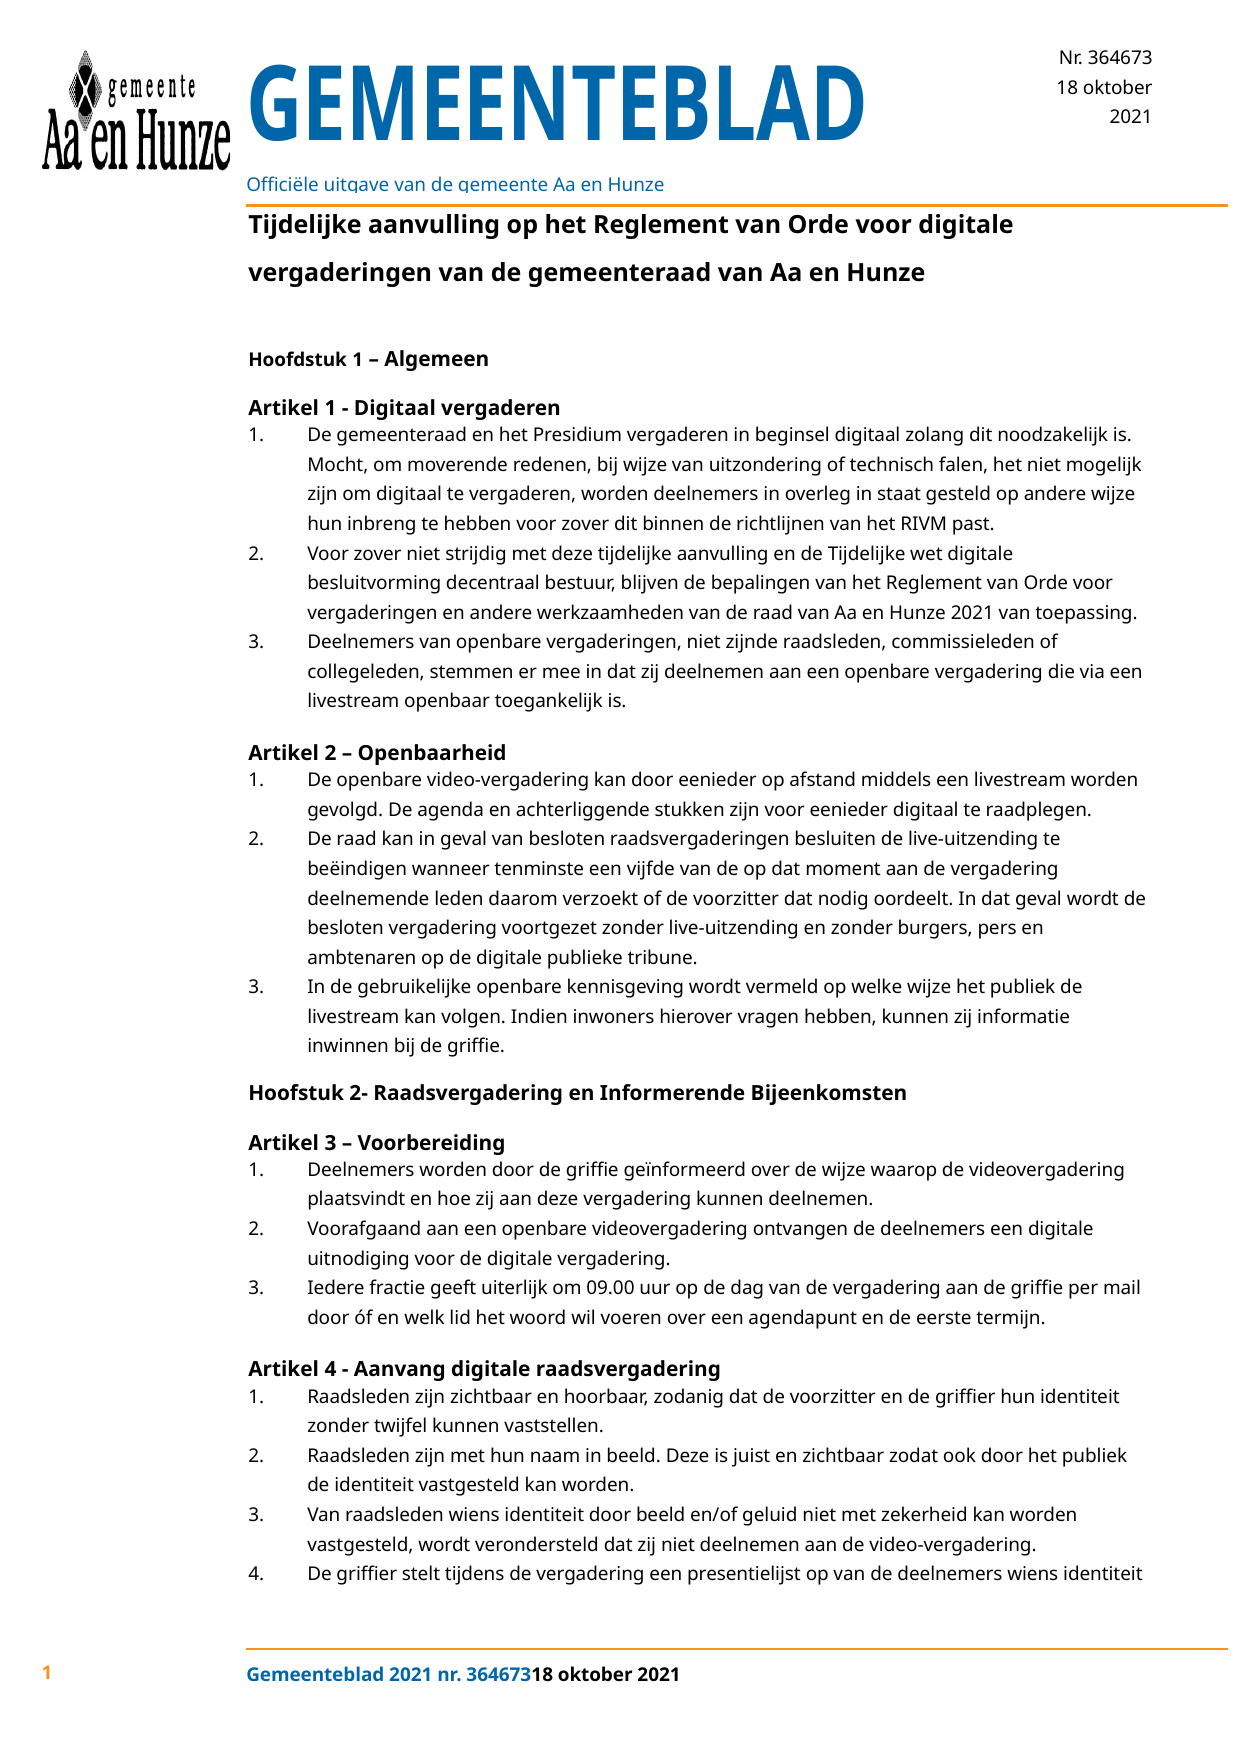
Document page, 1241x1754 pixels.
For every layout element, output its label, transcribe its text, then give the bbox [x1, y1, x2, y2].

list In de gebruikelijke openbare kennisgeving wordt vermeld op welke wijze het publiek de livestream kan volgen. Indien inwoners hierover vragen hebben, kunnen zij informatie inwinnen bij de griffie. [248, 973, 1152, 1058]
list De raad kan in geval van besloten raadsvergaderingen besluiten de live-uitzending te beëindigen wanneer tenminste een vijfde van de op dat moment aan de vergadering deelnemende leden daarom verzoekt of de voorzitter dat nodig oordeelt. In dat geval wordt de besloten vergadering voortgezet zonder live-uitzending en zonder burgers, pers en ambtenaren op de digitale publieke tribune. [248, 826, 1152, 970]
text Artikel 3 – Voorbereiding [248, 1128, 1152, 1156]
list Raadsleden zijn met hun naam in beeld. Deze is juist en zichtbaar zodat ook door het publiek de identiteit vastgesteld kan worden. [248, 1442, 1152, 1497]
text Artikel 1 - Digitaal vergaderen [248, 393, 1152, 421]
list De griffier stelt tijdens de vergadering een presentielijst op van de deelnemers wiens identiteit [248, 1560, 1152, 1586]
text Tijdelijke aanvulling op het Reglement van Orde voor digitale vergaderingen van de gemeenteraad van Aa en Hunze [248, 207, 1152, 288]
text Hoofdstuk 1 – Algemeen [248, 344, 1152, 372]
list De openbare video-vergadering kan door eenieder op afstand middels een livestream worden gevolgd. De agenda en achterliggende stukken zijn voor eenieder digitaal te raadplegen. [248, 766, 1152, 822]
list Voorafgaand aan een openbare videovergadering ontvangen de deelnemers een digitale uitnodiging voor de digitale vergadering. [248, 1215, 1152, 1271]
list Raadsleden zijn zichtbaar en hoorbaar, zodanig dat de voorzitter en de griffier hun identiteit zonder twijfel kunnen vaststellen. [248, 1383, 1152, 1438]
list De gemeenteraad en het Presidium vergaderen in beginsel digitaal zolang dit noodzakelijk is. Mocht, om moverende redenen, bij wijze van uitzondering of technisch falen, het niet mogelijk zijn om digitaal te vergaderen, worden deelnemers in overleg in staat gesteld op andere wijze hun inbreng te hebben voor zover dit binnen de richtlijnen van het RIVM past. [248, 421, 1152, 536]
list Deelnemers van openbare vergaderingen, niet zijnde raadsleden, commissieleden of collegeleden, stemmen er mee in dat zij deelnemen aan een openbare vergadering die via een livestream openbaar toegankelijk is. [248, 628, 1152, 713]
list Voor zover niet strijdig met deze tijdelijke aanvulling en de Tijdelijke wet digitale besluitvorming decentraal bestuur, blijven de bepalingen van het Reglement van Orde voor vergaderingen en andere werkzaamheden van de raad van Aa en Hunze 2021 van toepassing. [248, 540, 1152, 624]
picture [41, 47, 231, 172]
text Artikel 2 – Openbaarheid [248, 738, 1152, 766]
list Deelnemers worden door de griffie geïnformeerd over de wijze waarop de videovergadering plaatsvindt en hoe zij aan deze vergadering kunnen deelnemen. [248, 1156, 1152, 1211]
list Van raadsleden wiens identiteit door beeld en/of geluid niet met zekerheid kan worden vastgesteld, wordt verondersteld dat zij niet deelnemen aan de video-vergadering. [248, 1501, 1152, 1556]
text Artikel 4 - Aanvang digitale raadsvergadering [248, 1354, 1152, 1383]
list Iedere fractie geeft uiterlijk om 09.00 uur op de dag van de vergadering aan de griffie per mail door óf en welk lid het woord wil voeren over een agendapunt en de eerste termijn. [248, 1274, 1152, 1330]
text Hoofstuk 2- Raadsvergadering en Informerende Bijeenkomsten [248, 1078, 1152, 1107]
